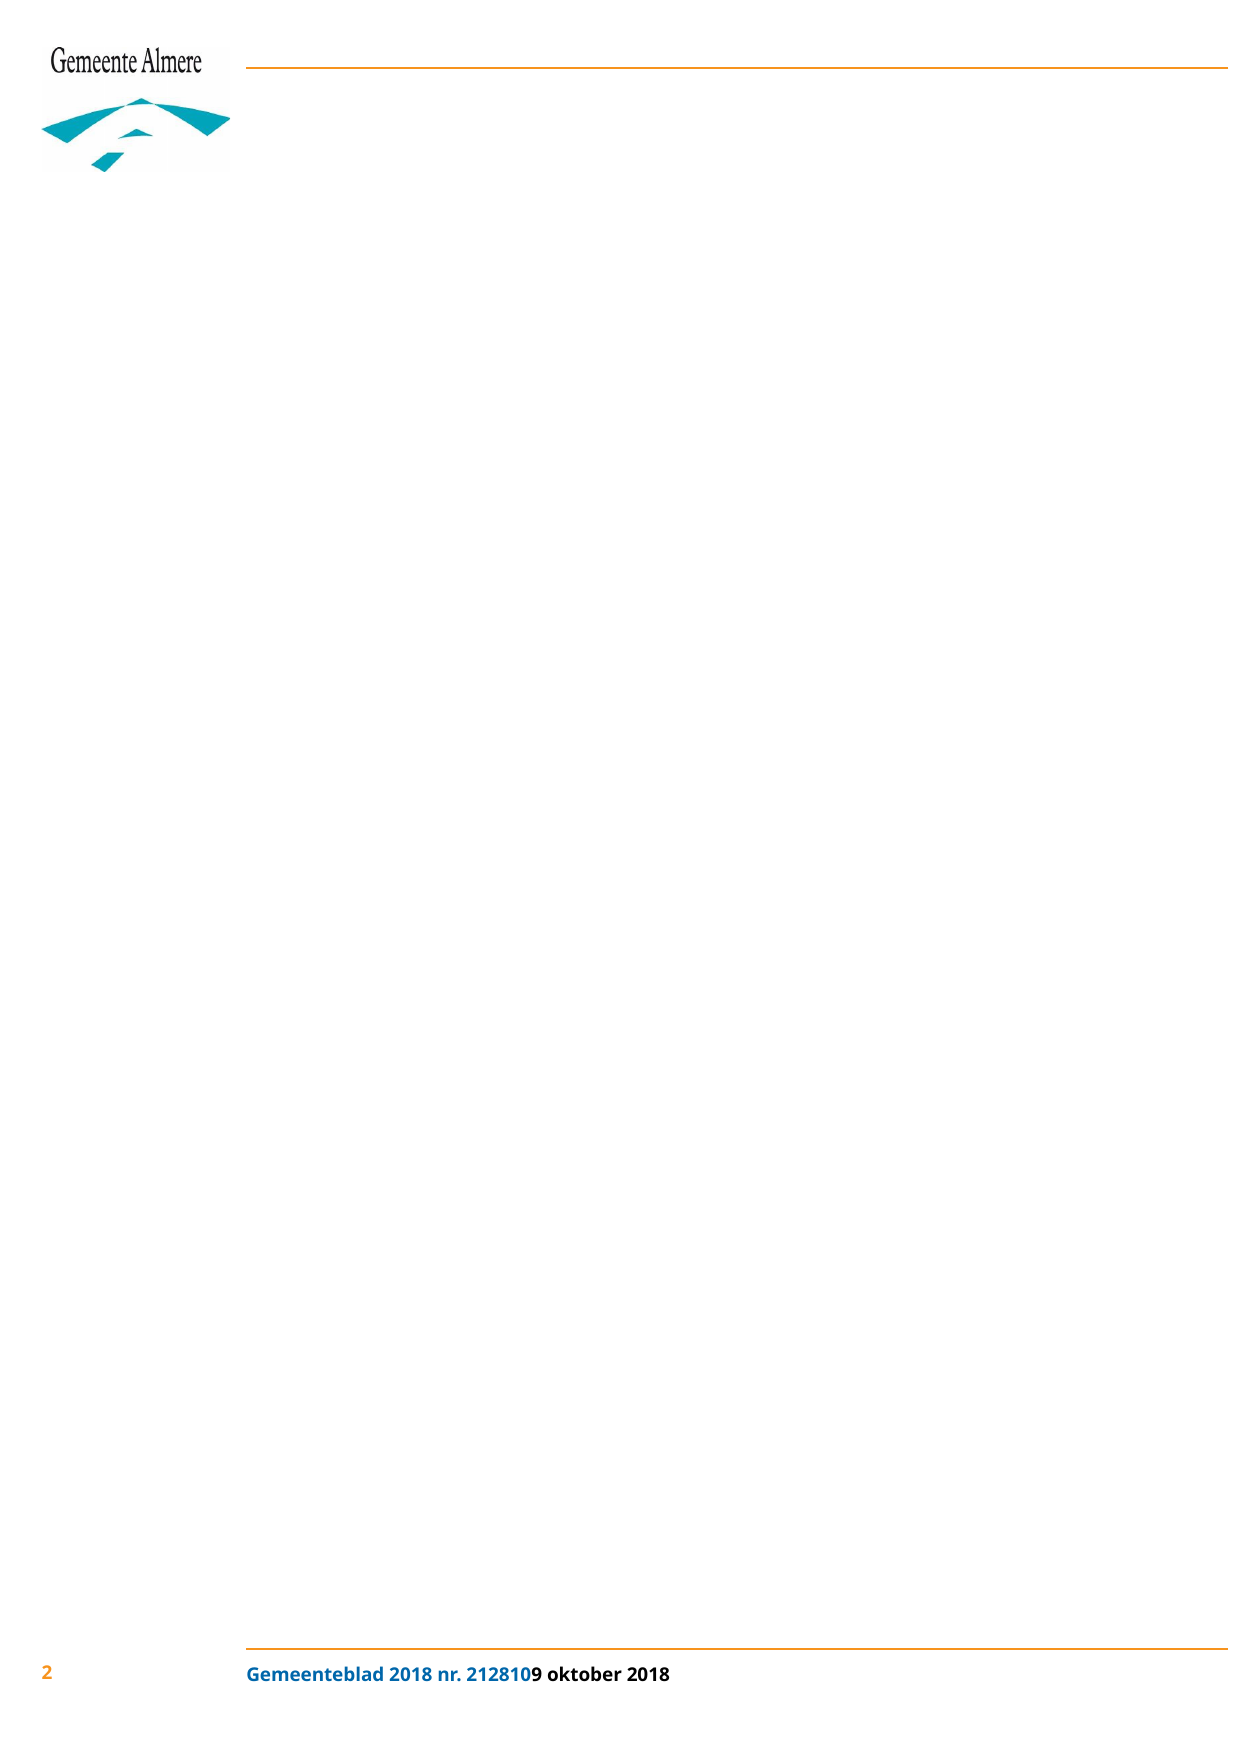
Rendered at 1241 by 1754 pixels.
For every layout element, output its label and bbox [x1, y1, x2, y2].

picture [41, 47, 231, 172]
